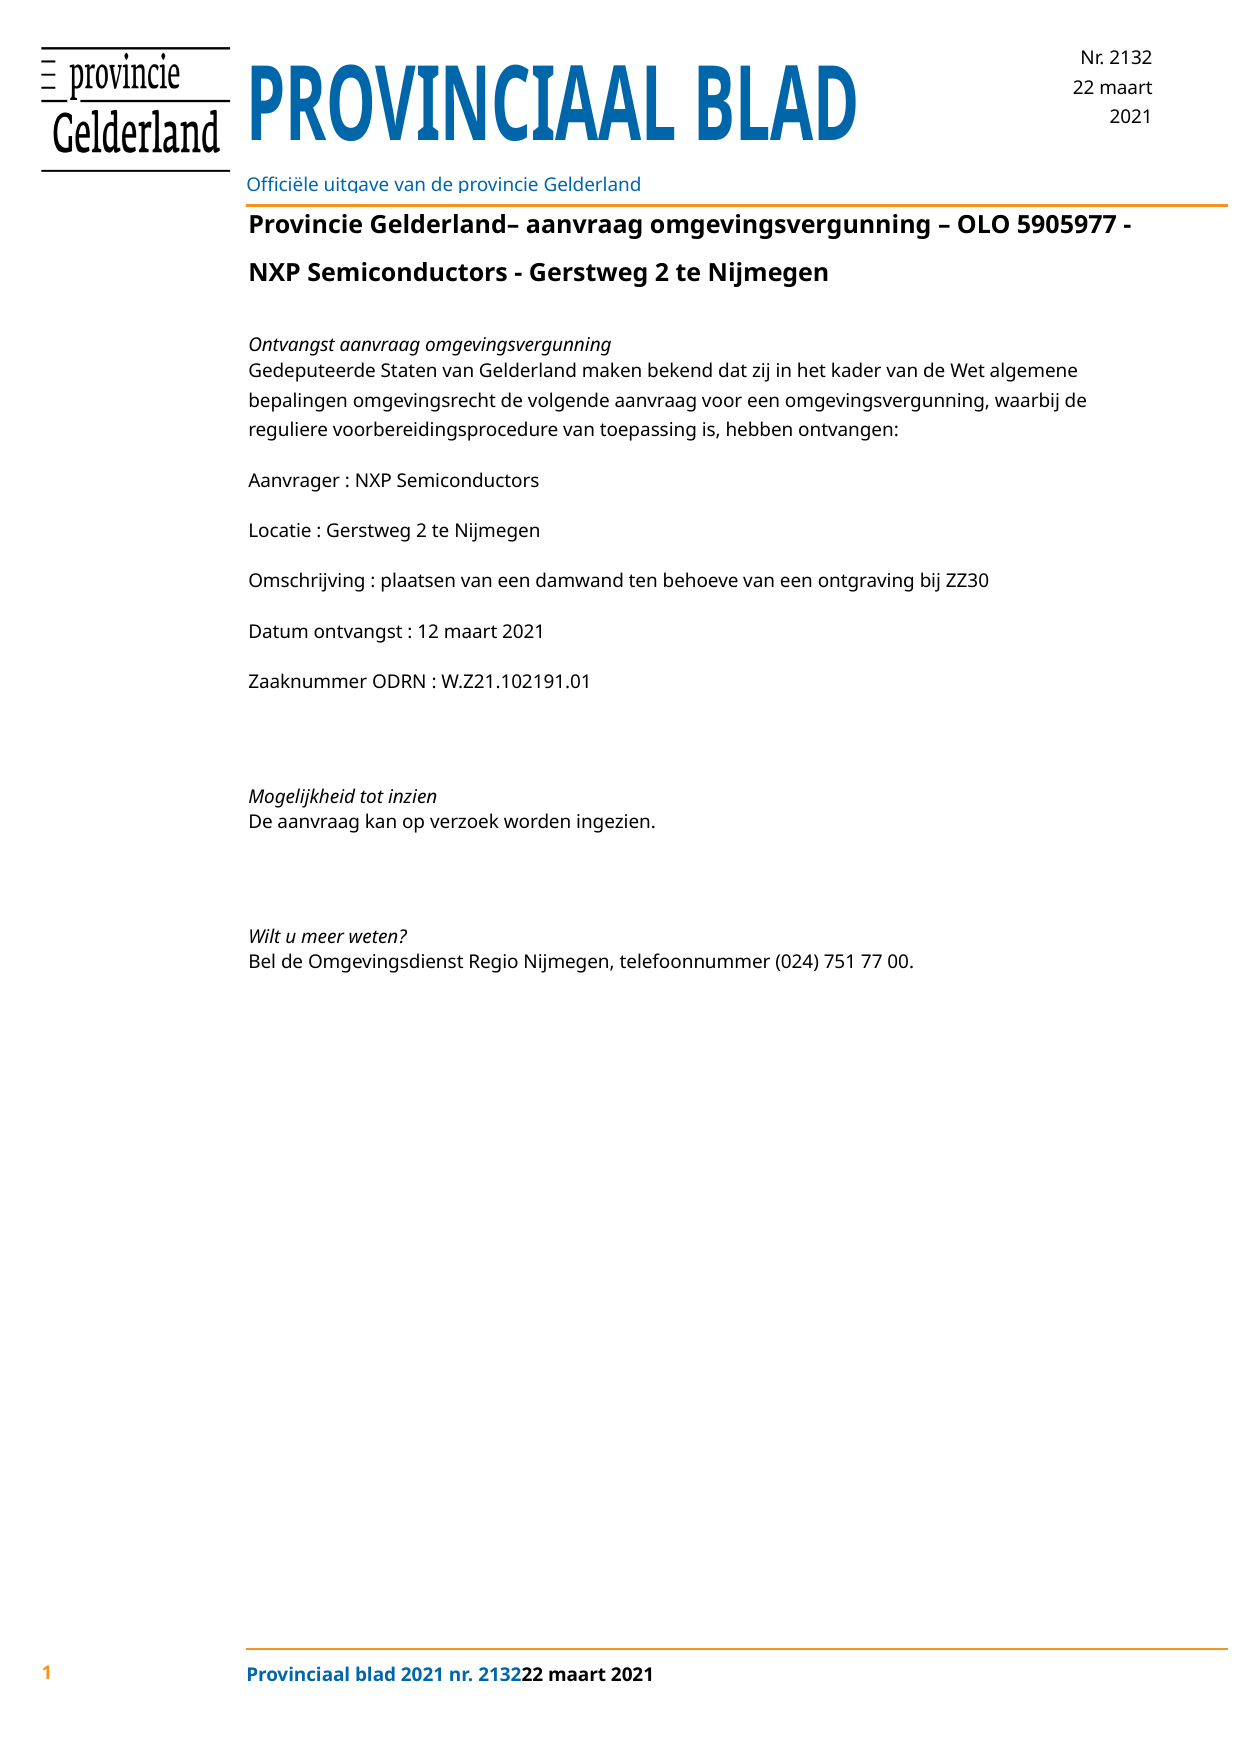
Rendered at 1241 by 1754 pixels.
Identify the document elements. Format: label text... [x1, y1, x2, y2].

text Mogelijkheid tot inzien [248, 783, 1152, 808]
text Zaaknummer ODRN : W.Z21.102191.01 [248, 668, 1152, 694]
text De aanvraag kan op verzoek worden ingezien. [248, 808, 1152, 834]
text Wilt u meer weten? [248, 923, 1152, 949]
text Omschrijving : plaatsen van een damwand ten behoeve van een ontgraving bij ZZ30 [248, 568, 1152, 593]
text Bel de Omgevingsdienst Regio Nijmegen, telefoonnummer (024) 751 77 00. [248, 949, 1152, 974]
text Gedeputeerde Staten van Gelderland maken bekend dat zij in het kader van de Wet algemene bepalingen omgevingsrecht de volgende aanvraag voor een omgevingsvergunning, waarbij de reguliere voorbereidingsprocedure van toepassing is, hebben ontvangen: [248, 357, 1152, 442]
picture [41, 47, 231, 172]
text Locatie : Gerstweg 2 te Nijmegen [248, 517, 1152, 543]
text Ontvangst aanvraag omgevingsvergunning [248, 331, 1152, 357]
text Datum ontvangst : 12 maart 2021 [248, 618, 1152, 644]
text Aanvrager : NXP Semiconductors [248, 467, 1152, 492]
text Provincie Gelderland– aanvraag omgevingsvergunning – OLO 5905977 - NXP Semiconductors - Gerstweg 2 te Nijmegen [248, 207, 1152, 288]
